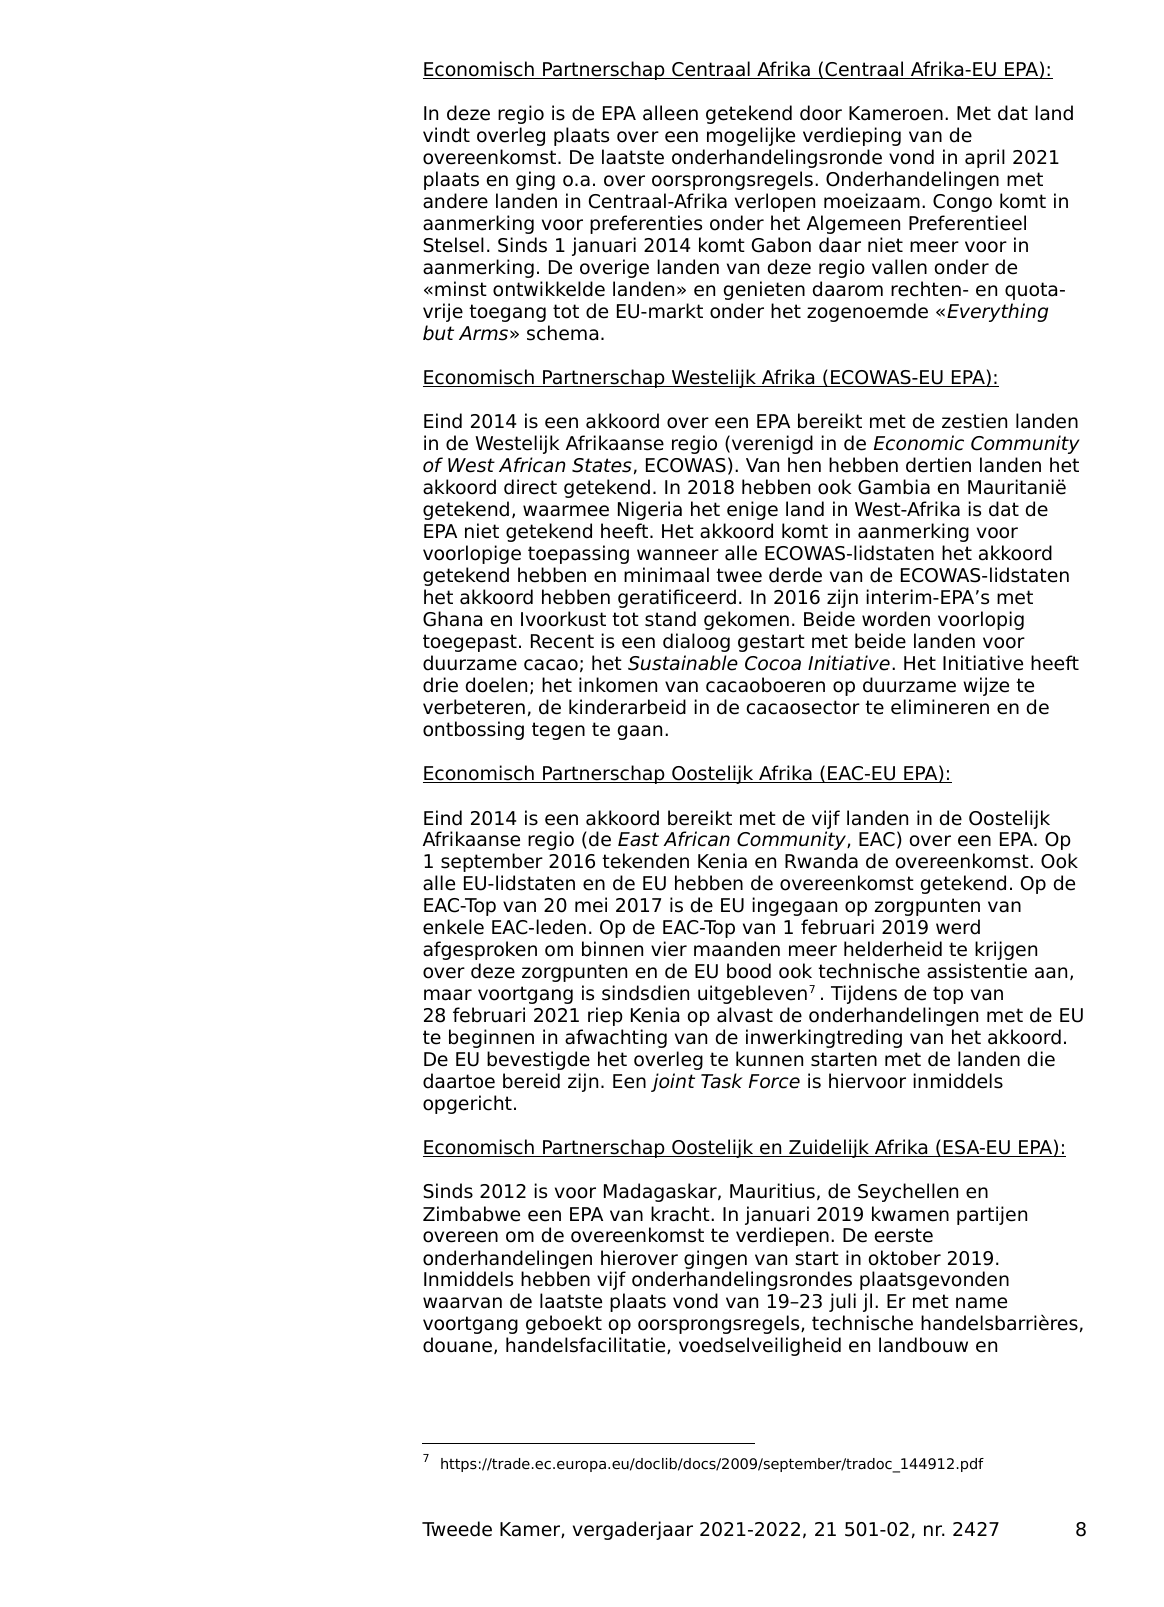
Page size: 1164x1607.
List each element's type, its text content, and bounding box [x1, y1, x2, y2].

text https://trade.ec.europa.eu/doclib/docs/2009/september/tradoc_144912.pdf [422, 1452, 1087, 1474]
subtitle Economisch Partnerschap Centraal Afrika (Centraal Afrika-EU EPA): [422, 59, 1087, 81]
subtitle Economisch Partnerschap Oostelijk en Zuidelijk Afrika (ESA-EU EPA): [422, 1137, 1087, 1159]
subtitle Economisch Partnerschap Oostelijk Afrika (EAC-EU EPA): [422, 763, 1087, 785]
text Eind 2014 is een akkoord over een EPA bereikt met de zestien landen in de Westelijk Afrikaanse regio (verenigd in de Economic Community of West African States, ECOWAS). Van hen hebben dertien landen het akkoord direct getekend. In 2018 hebben ook Gambia en Mauritanië getekend, waarmee Nigeria het enige land in West-Afrika is dat de EPA niet getekend heeft. Het akkoord komt in aanmerking voor voorlopige toepassing wanneer alle ECOWAS-lidstaten het akkoord getekend hebben en minimaal twee derde van de ECOWAS-lidstaten het akkoord hebben geratificeerd. In 2016 zijn interim-EPA’s met Ghana en Ivoorkust tot stand gekomen. Beide worden voorlopig toegepast. Recent is een dialoog gestart met beide landen voor duurzame cacao; het Sustainable Cocoa Initiative. Het Initiative heeft drie doelen; het inkomen van cacaoboeren op duurzame wijze te verbeteren, de kinderarbeid in de cacaosector te elimineren en de ontbossing tegen te gaan. [422, 411, 1087, 741]
subtitle Economisch Partnerschap Westelijk Afrika (ECOWAS-EU EPA): [422, 367, 1087, 389]
text Sinds 2012 is voor Madagaskar, Mauritius, de Seychellen en Zimbabwe een EPA van kracht. In januari 2019 kwamen partijen overeen om de overeenkomst te verdiepen. De eerste onderhandelingen hierover gingen van start in oktober 2019. Inmiddels hebben vijf onderhandelingsrondes plaatsgevonden waarvan de laatste plaats vond van 19–23 juli jl. Er met name voortgang geboekt op oorsprongsregels, technische handelsbarrières, douane, handelsfacilitatie, voedselveiligheid en landbouw en [422, 1181, 1087, 1357]
text In deze regio is de EPA alleen getekend door Kameroen. Met dat land vindt overleg plaats over een mogelijke verdieping van de overeenkomst. De laatste onderhandelingsronde vond in april 2021 plaats en ging o.a. over oorsprongsregels. Onderhandelingen met andere landen in Centraal-Afrika verlopen moeizaam. Congo komt in aanmerking voor preferenties onder het Algemeen Preferentieel Stelsel. Sinds 1 januari 2014 komt Gabon daar niet meer voor in aanmerking. De overige landen van deze regio vallen onder de «minst ontwikkelde landen» en genieten daarom rechten- en quota-vrije toegang tot de EU-markt onder het zogenoemde «Everything but Arms» schema. [422, 103, 1087, 345]
text Eind 2014 is een akkoord bereikt met de vijf landen in de Oostelijk Afrikaanse regio (de East African Community, EAC) over een EPA. Op 1 september 2016 tekenden Kenia en Rwanda de overeenkomst. Ook alle EU-lidstaten en de EU hebben de overeenkomst getekend. Op de EAC-Top van 20 mei 2017 is de EU ingegaan op zorgpunten van enkele EAC-leden. Op de EAC-Top van 1 februari 2019 werd afgesproken om binnen vier maanden meer helderheid te krijgen over deze zorgpunten en de EU bood ook technische assistentie aan, maar voortgang is sindsdien uitgebleven. Tijdens de top van 28 februari 2021 riep Kenia op alvast de onderhandelingen met de EU te beginnen in afwachting van de inwerkingtreding van het akkoord. De EU bevestigde het overleg te kunnen starten met de landen die daartoe bereid zijn. Een joint Task Force is hiervoor inmiddels opgericht. [422, 807, 1087, 1115]
